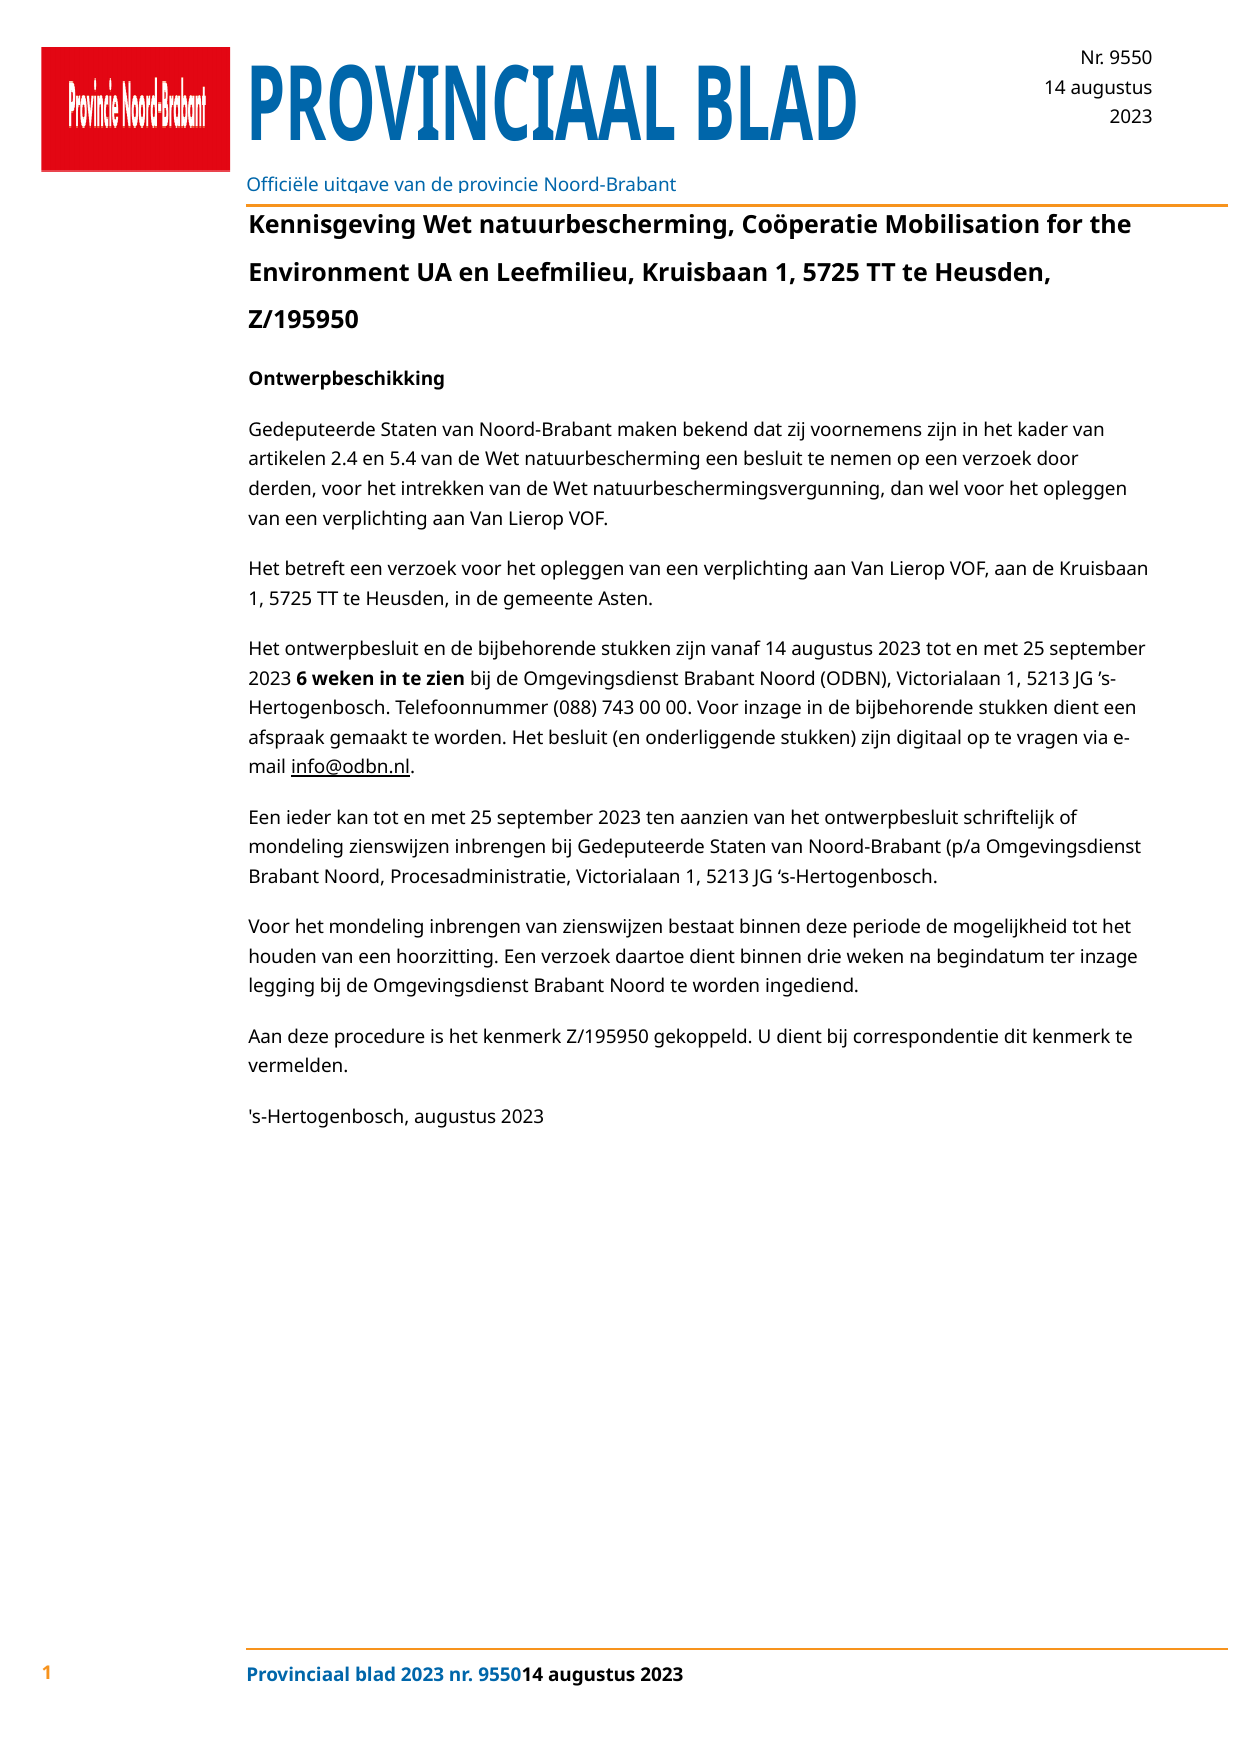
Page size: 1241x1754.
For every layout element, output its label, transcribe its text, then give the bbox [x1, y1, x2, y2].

text Een ieder kan tot en met 25 september 2023 ten aanzien van het ontwerpbesluit schriftelijk of mondeling zienswijzen inbrengen bij Gedeputeerde Staten van Noord-Brabant (p/a Omgevingsdienst Brabant Noord, Procesadministratie, Victorialaan 1, 5213 JG ‘s-Hertogenbosch. [248, 804, 1152, 889]
text Kennisgeving Wet natuurbescherming, Coöperatie Mobilisation for the Environment UA en Leefmilieu, Kruisbaan 1, 5725 TT te Heusden, Z/195950 [248, 207, 1152, 336]
text Gedeputeerde Staten van Noord-Brabant maken bekend dat zij voornemens zijn in het kader van artikelen 2.4 en 5.4 van de Wet natuurbescherming een besluit te nemen op een verzoek door derden, voor het intrekken van de Wet natuurbeschermingsvergunning, dan wel voor het opleggen van een verplichting aan Van Lierop VOF. [248, 416, 1152, 530]
text Voor het mondeling inbrengen van zienswijzen bestaat binnen deze periode de mogelijkheid tot het houden van een hoorzitting. Een verzoek daartoe dient binnen drie weken na begindatum ter inzage legging bij de Omgevingsdienst Brabant Noord te worden ingediend. [248, 913, 1152, 998]
text Aan deze procedure is het kenmerk Z/195950 gekoppeld. U dient bij correspondentie dit kenmerk te vermelden. [248, 1023, 1152, 1078]
picture [41, 47, 231, 172]
text Het ontwerpbesluit en de bijbehorende stukken zijn vanaf 14 augustus 2023 tot en met 25 september 2023 6 weken in te zien bij de Omgevingsdienst Brabant Noord (ODBN), Victorialaan 1, 5213 JG ’s-Hertogenbosch. Telefoonnummer (088) 743 00 00. Voor inzage in de bijbehorende stukken dient een afspraak gemaakt te worden. Het besluit (en onderliggende stukken) zijn digitaal op te vragen via e-mail info@odbn.nl. [248, 635, 1152, 779]
text Het betreft een verzoek voor het opleggen van een verplichting aan Van Lierop VOF, aan de Kruisbaan 1, 5725 TT te Heusden, in de gemeente Asten. [248, 555, 1152, 610]
text Ontwerpbeschikking [248, 366, 1152, 391]
text 's-Hertogenbosch, augustus 2023 [248, 1103, 1152, 1129]
